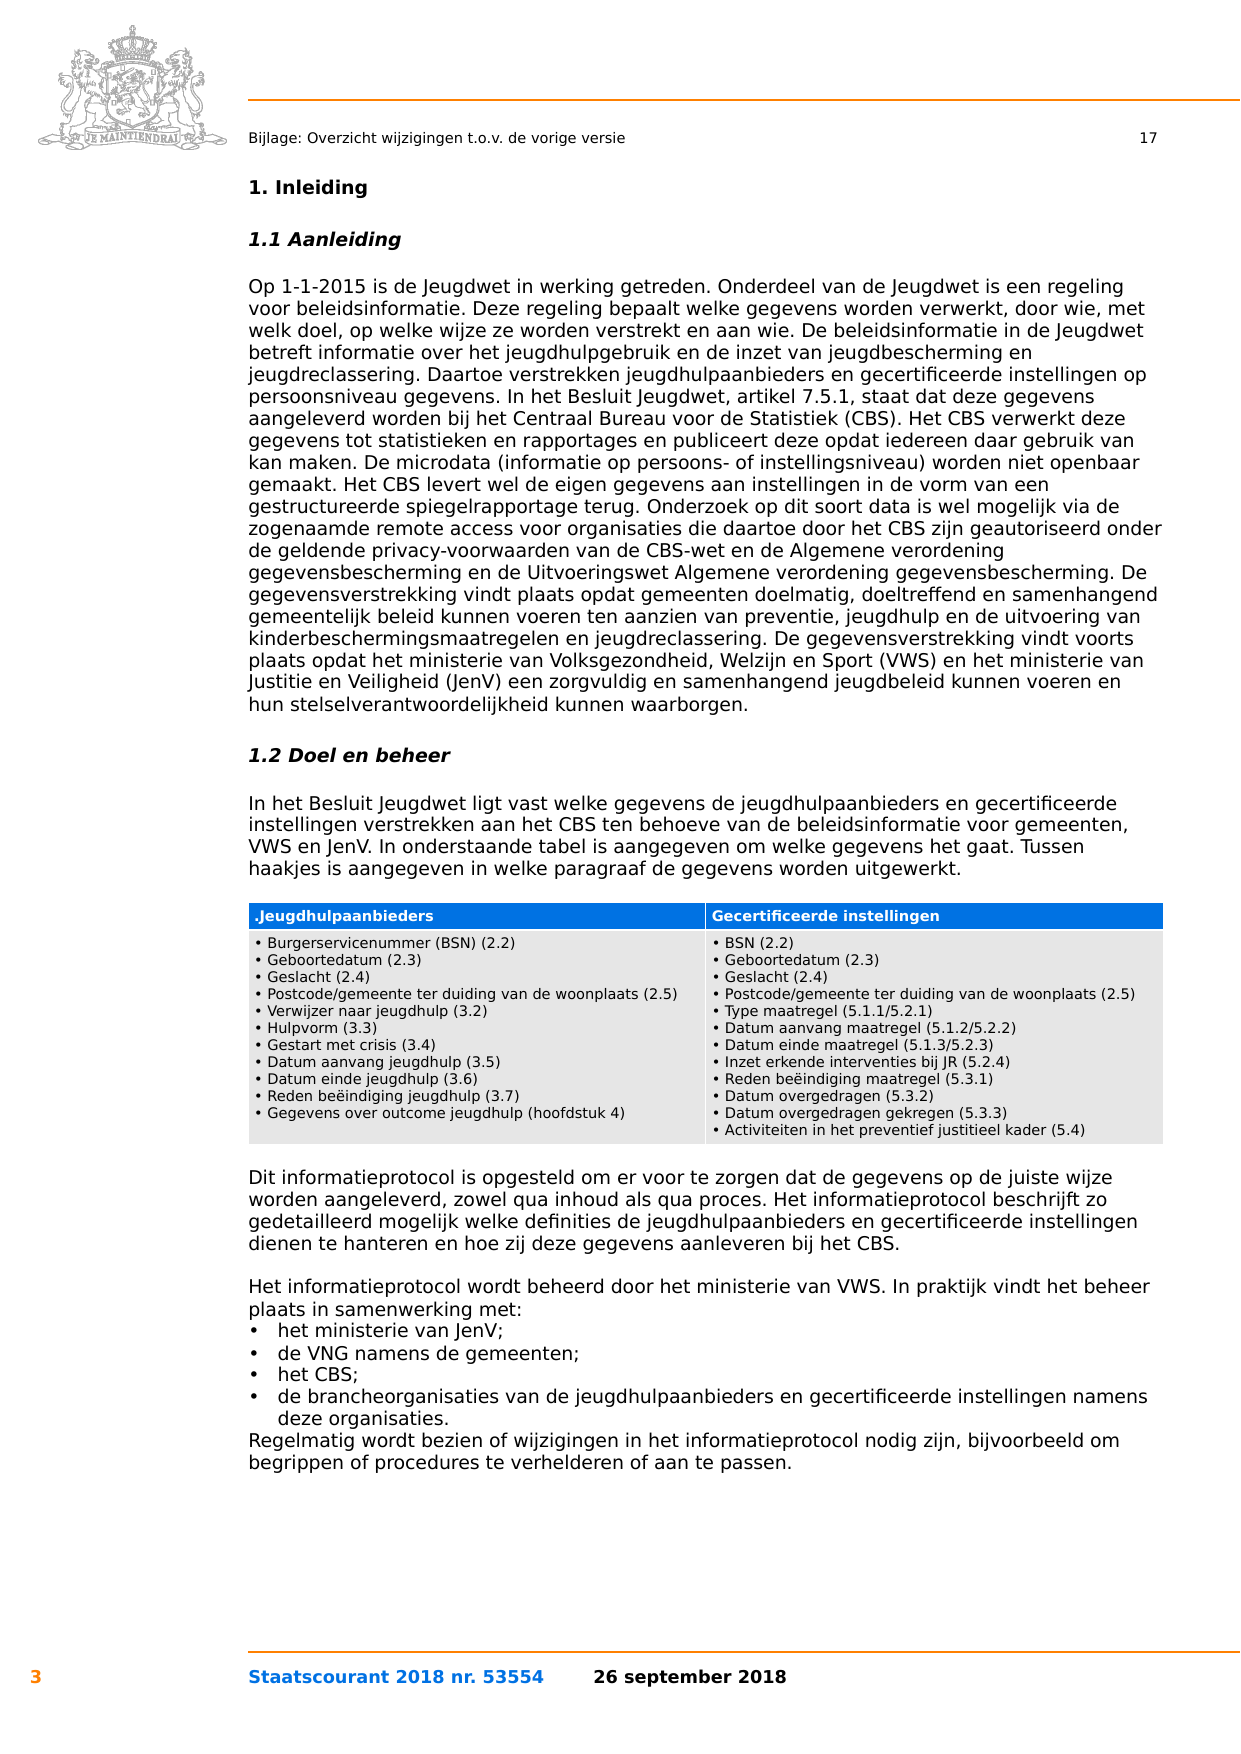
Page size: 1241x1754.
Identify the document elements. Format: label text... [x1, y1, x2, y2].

table_cell • Burgerservicenummer (BSN) (2.2) • Geboortedatum (2.3) • Geslacht (2.4) • Postcode/gemeente ter duiding van de woonplaats (2.5) • Verwijzer naar jeugdhulp (3.2) • Hulpvorm (3.3) • Gestart met crisis (3.4) • Datum aanvang jeugdhulp (3.5) • Datum einde jeugdhulp (3.6) • Reden beëindiging jeugdhulp (3.7) • Gegevens over outcome jeugdhulp (hoofdstuk 4) [249, 931, 705, 1144]
text In het Besluit Jeugdwet ligt vast welke gegevens de jeugdhulpaanbieders en gecertificeerde instellingen verstrekken aan het CBS ten behoeve van de beleidsinformatie voor gemeenten, VWS en JenV. In onderstaande tabel is aangegeven om welke gegevens het gaat. Tussen haakjes is aangegeven in welke paragraaf de gegevens worden uitgewerkt. [248, 792, 1163, 880]
subtitle 1.2 Doel en beheer [248, 745, 1163, 767]
table_cell Bijlage: Overzicht wijzigingen t.o.v. de vorige versie [248, 130, 1094, 147]
text • het CBS; [248, 1364, 1163, 1386]
text • de brancheorganisaties van de jeugdhulpaanbieders en gecertificeerde instellingen namens deze organisaties. [248, 1386, 1163, 1430]
subtitle 1. Inleiding [248, 177, 1163, 199]
text Regelmatig wordt bezien of wijzigingen in het informatieprotocol nodig zijn, bijvoorbeeld om begrippen of procedures te verhelderen of aan te passen. [248, 1430, 1163, 1474]
table_header .Jeugdhulpaanbieders [249, 903, 705, 929]
picture [38, 25, 227, 150]
text Dit informatieprotocol is opgesteld om er voor te zorgen dat de gegevens op de juiste wijze worden aangeleverd, zowel qua inhoud als qua proces. Het informatieprotocol beschrijft zo gedetailleerd mogelijk welke definities de jeugdhulpaanbieders en gecertificeerde instellingen dienen te hanteren en hoe zij deze gegevens aanleveren bij het CBS. [248, 1167, 1163, 1254]
text • de VNG namens de gemeenten; [248, 1342, 1163, 1364]
subtitle 1.1 Aanleiding [248, 229, 1163, 251]
table_cell • BSN (2.2) • Geboortedatum (2.3) • Geslacht (2.4) • Postcode/gemeente ter duiding van de woonplaats (2.5) • Type maatregel (5.1.1/5.2.1) • Datum aanvang maatregel (5.1.2/5.2.2) • Datum einde maatregel (5.1.3/5.2.3) • Inzet erkende interventies bij JR (5.2.4) • Reden beëindiging maatregel (5.3.1) • Datum overgedragen (5.3.2) • Datum overgedragen gekregen (5.3.3) • Activiteiten in het preventief justitieel kader (5.4) [706, 931, 1163, 1144]
table_header Gecertificeerde instellingen [706, 903, 1163, 929]
text Op 1-1-2015 is de Jeugdwet in werking getreden. Onderdeel van de Jeugdwet is een regeling voor beleidsinformatie. Deze regeling bepaalt welke gegevens worden verwerkt, door wie, met welk doel, op welke wijze ze worden verstrekt en aan wie. De beleidsinformatie in de Jeugdwet betreft informatie over het jeugdhulpgebruik en de inzet van jeugdbescherming en jeugdreclassering. Daartoe verstrekken jeugdhulpaanbieders en gecertificeerde instellingen op persoonsniveau gegevens. In het Besluit Jeugdwet, artikel 7.5.1, staat dat deze gegevens aangeleverd worden bij het Centraal Bureau voor de Statistiek (CBS). Het CBS verwerkt deze gegevens tot statistieken en rapportages en publiceert deze opdat iedereen daar gebruik van kan maken. De microdata (informatie op persoons- of instellingsniveau) worden niet openbaar gemaakt. Het CBS levert wel de eigen gegevens aan instellingen in de vorm van een gestructureerde spiegelrapportage terug. Onderzoek op dit soort data is wel mogelijk via de zogenaamde remote access voor organisaties die daartoe door het CBS zijn geautoriseerd onder de geldende privacy-voorwaarden van de CBS-wet en de Algemene verordening gegevensbescherming en de Uitvoeringswet Algemene verordening gegevensbescherming. De gegevensverstrekking vindt plaats opdat gemeenten doelmatig, doeltreffend en samenhangend gemeentelijk beleid kunnen voeren ten aanzien van preventie, jeugdhulp en de uitvoering van kinderbeschermingsmaatregelen en jeugdreclassering. De gegevensverstrekking vindt voorts plaats opdat het ministerie van Volksgezondheid, Welzijn en Sport (VWS) en het ministerie van Justitie en Veiligheid (JenV) een zorgvuldig en samenhangend jeugdbeleid kunnen voeren en hun stelselverantwoordelijkheid kunnen waarborgen. [248, 276, 1163, 715]
text Het informatieprotocol wordt beheerd door het ministerie van VWS. In praktijk vindt het beheer plaats in samenwerking met: [248, 1276, 1163, 1320]
table_cell 17 [1095, 130, 1163, 147]
text • het ministerie van JenV; [248, 1320, 1163, 1342]
